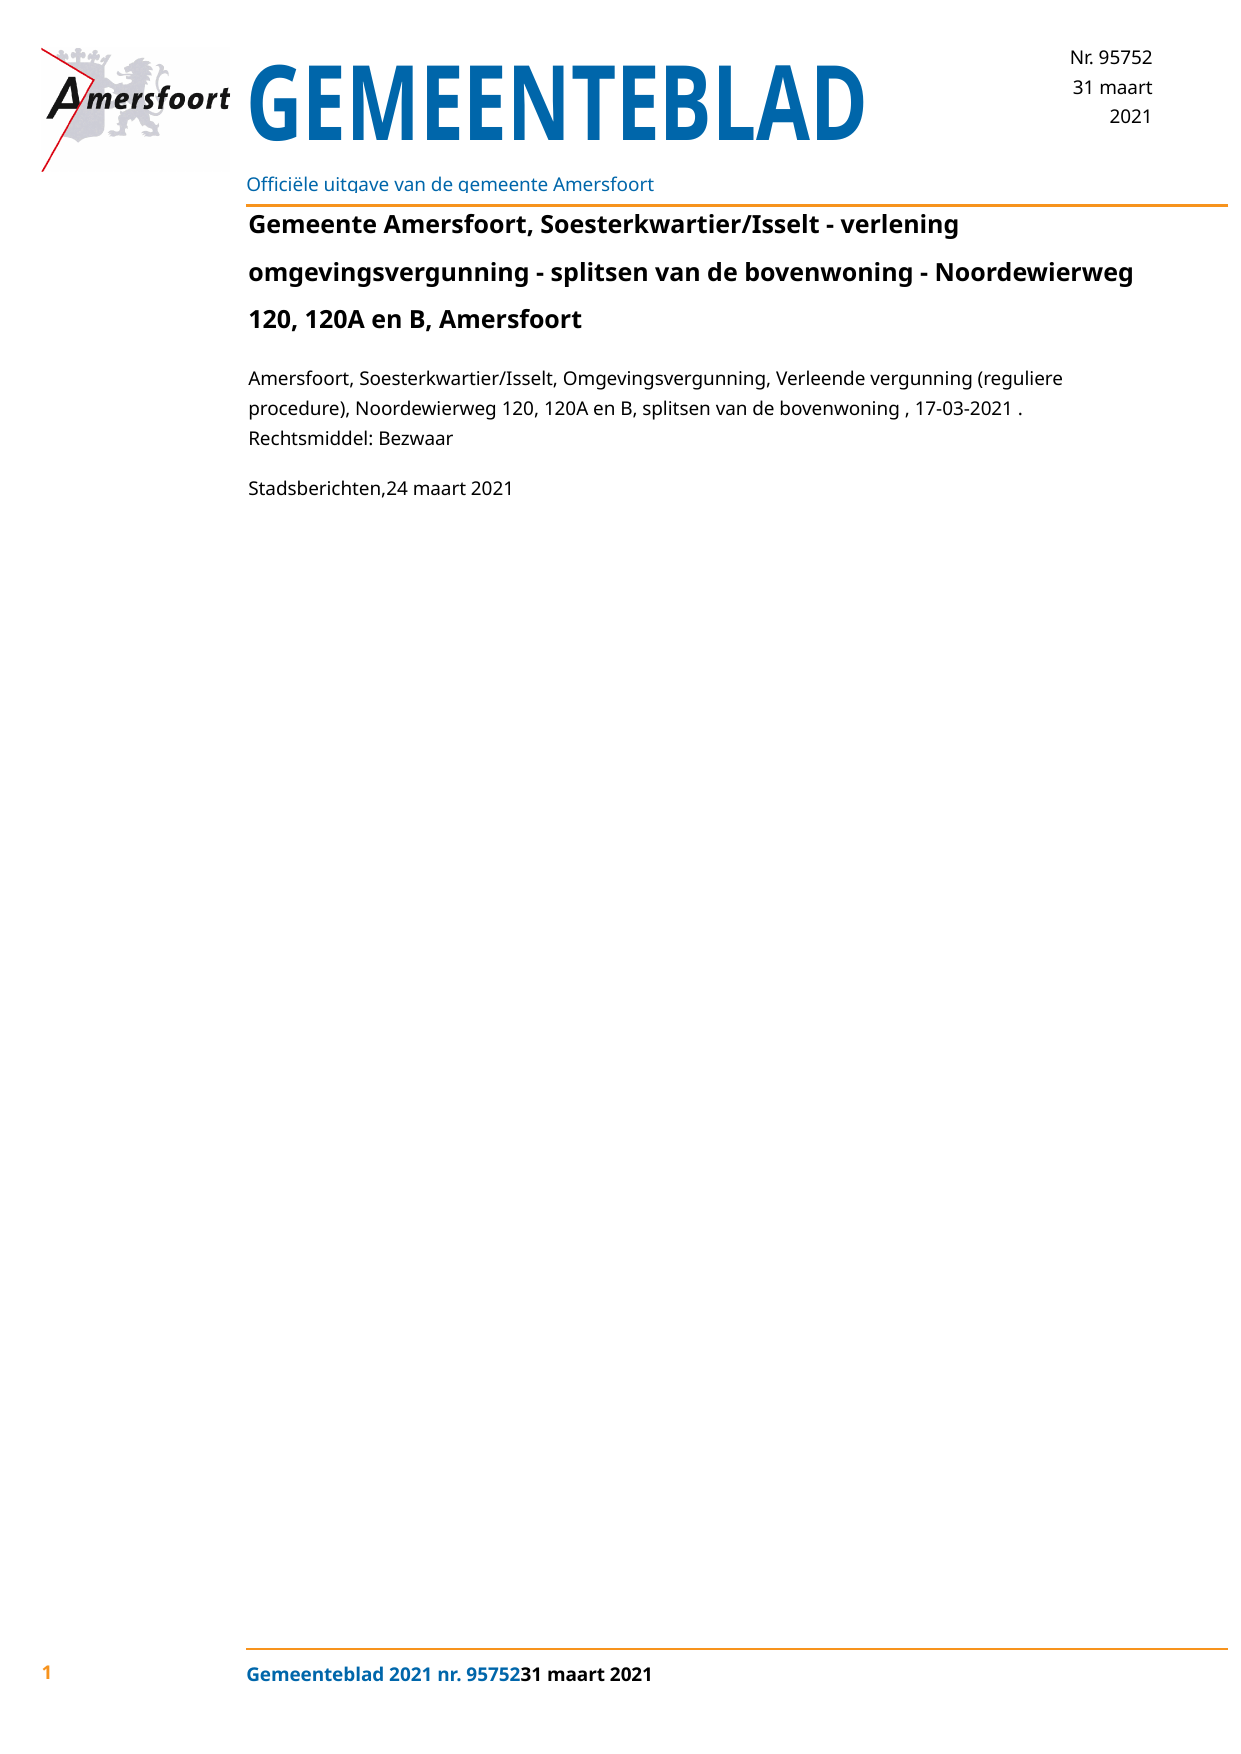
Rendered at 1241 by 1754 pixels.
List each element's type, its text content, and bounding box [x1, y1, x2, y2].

text Stadsberichten,24 maart 2021 [248, 475, 1152, 501]
text Amersfoort, Soesterkwartier/Isselt, Omgevingsvergunning, Verleende vergunning (reguliere procedure), Noordewierweg 120, 120A en B, splitsen van de bovenwoning , 17-03-2021 . Rechtsmiddel: Bezwaar [248, 366, 1152, 450]
text Gemeente Amersfoort, Soesterkwartier/Isselt - verlening omgevingsvergunning - splitsen van de bovenwoning - Noordewierweg 120, 120A en B, Amersfoort [248, 207, 1152, 336]
picture [41, 47, 231, 172]
